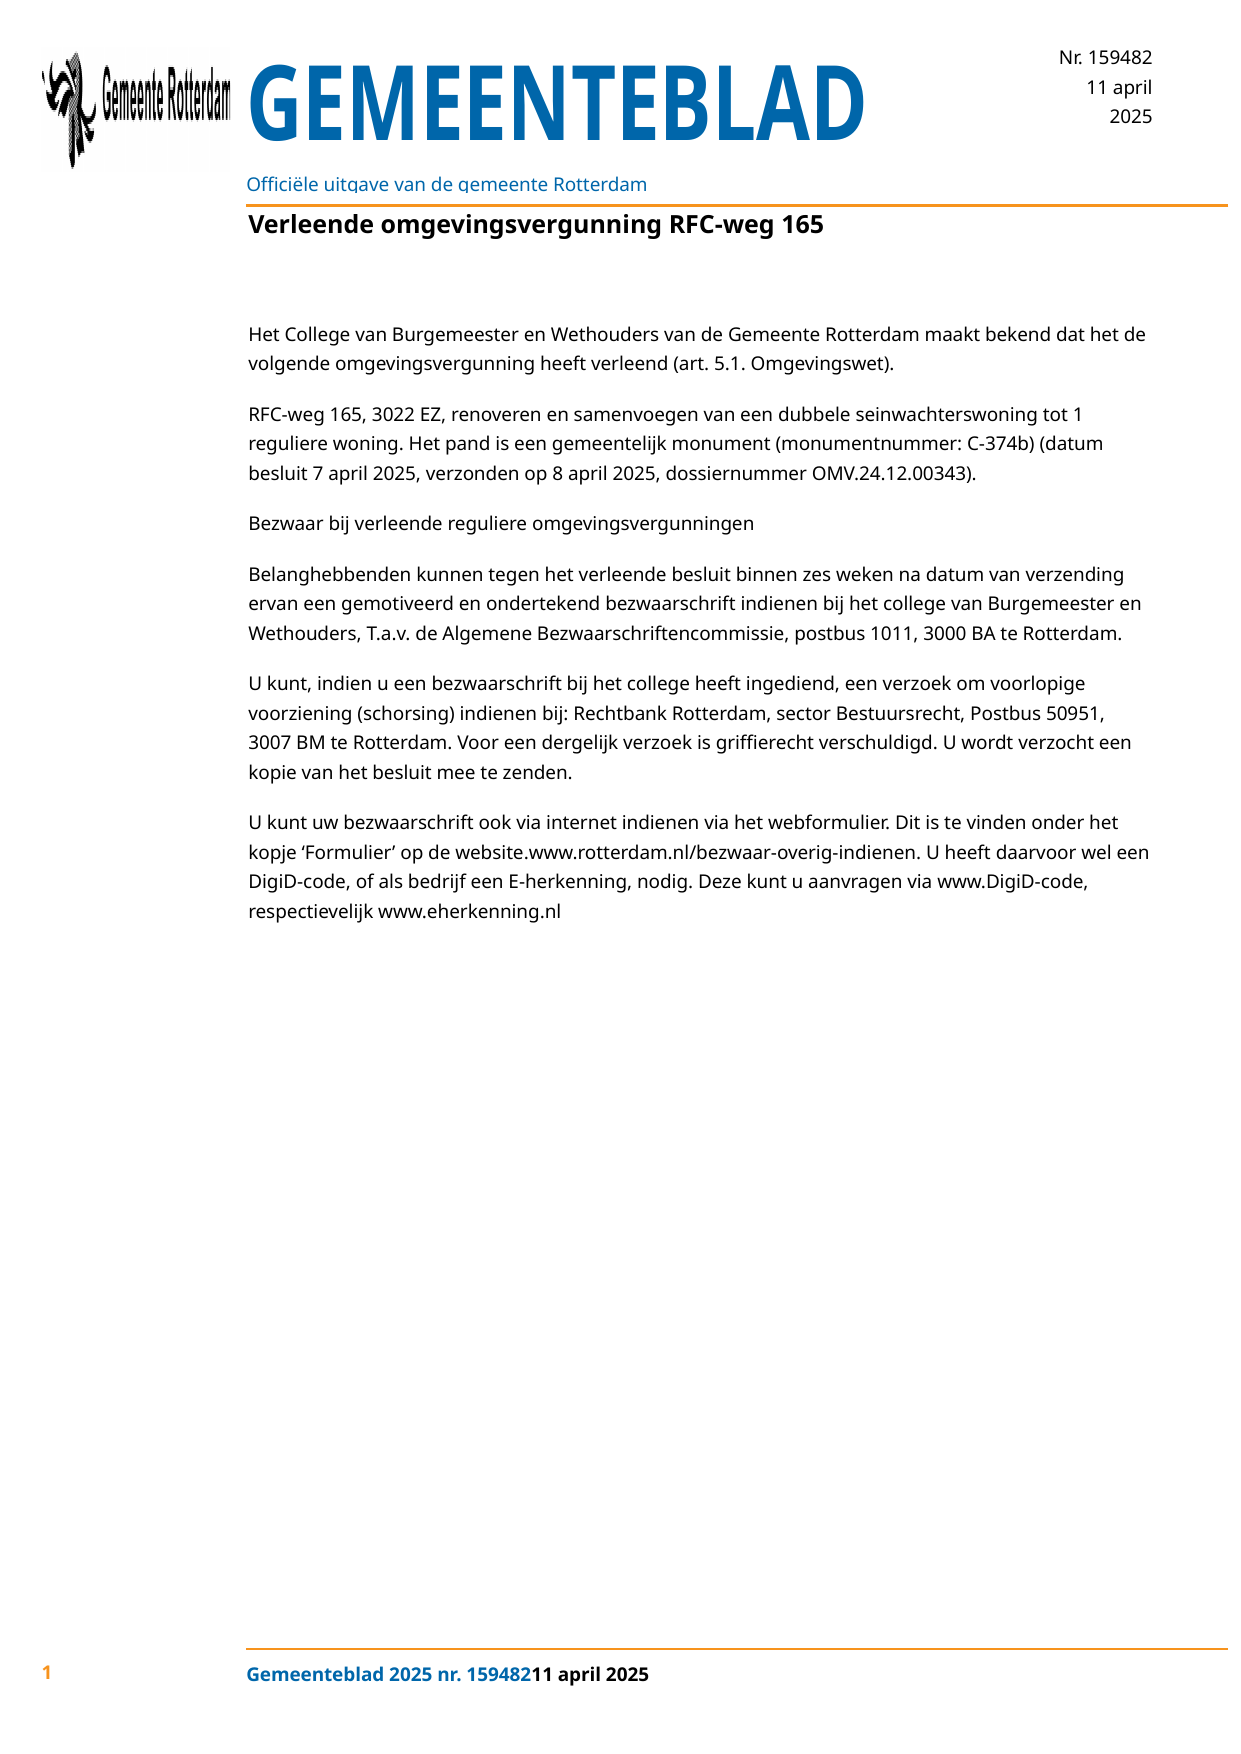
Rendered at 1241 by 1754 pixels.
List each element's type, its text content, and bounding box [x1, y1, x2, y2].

picture [41, 47, 231, 172]
text U kunt uw bezwaarschrift ook via internet indienen via het webformulier. Dit is te vinden onder het kopje ‘Formulier’ op de website.www.rotterdam.nl/bezwaar-overig-indienen. U heeft daarvoor wel een DigiD-code, of als bedrijf een E-herkenning, nodig. Deze kunt u aanvragen via www.DigiD-code, respectievelijk www.eherkenning.nl [248, 809, 1152, 924]
text Verleende omgevingsvergunning RFC-weg 165 [248, 207, 1152, 241]
text Bezwaar bij verleende reguliere omgevingsvergunningen [248, 510, 1152, 536]
text Het College van Burgemeester en Wethouders van de Gemeente Rotterdam maakt bekend dat het de volgende omgevingsvergunning heeft verleend (art. 5.1. Omgevingswet). [248, 321, 1152, 376]
text Belanghebbenden kunnen tegen het verleende besluit binnen zes weken na datum van verzending ervan een gemotiveerd en ondertekend bezwaarschrift indienen bij het college van Burgemeester en Wethouders, T.a.v. de Algemene Bezwaarschriftencommissie, postbus 1011, 3000 BA te Rotterdam. [248, 561, 1152, 646]
text U kunt, indien u een bezwaarschrift bij het college heeft ingediend, een verzoek om voorlopige voorziening (schorsing) indienen bij: Rechtbank Rotterdam, sector Bestuursrecht, Postbus 50951, 3007 BM te Rotterdam. Voor een dergelijk verzoek is griffierecht verschuldigd. U wordt verzocht een kopie van het besluit mee te zenden. [248, 670, 1152, 785]
text RFC-weg 165, 3022 EZ, renoveren en samenvoegen van een dubbele seinwachterswoning tot 1 reguliere woning. Het pand is een gemeentelijk monument (monumentnummer: C-374b) (datum besluit 7 april 2025, verzonden op 8 april 2025, dossiernummer OMV.24.12.00343). [248, 401, 1152, 486]
